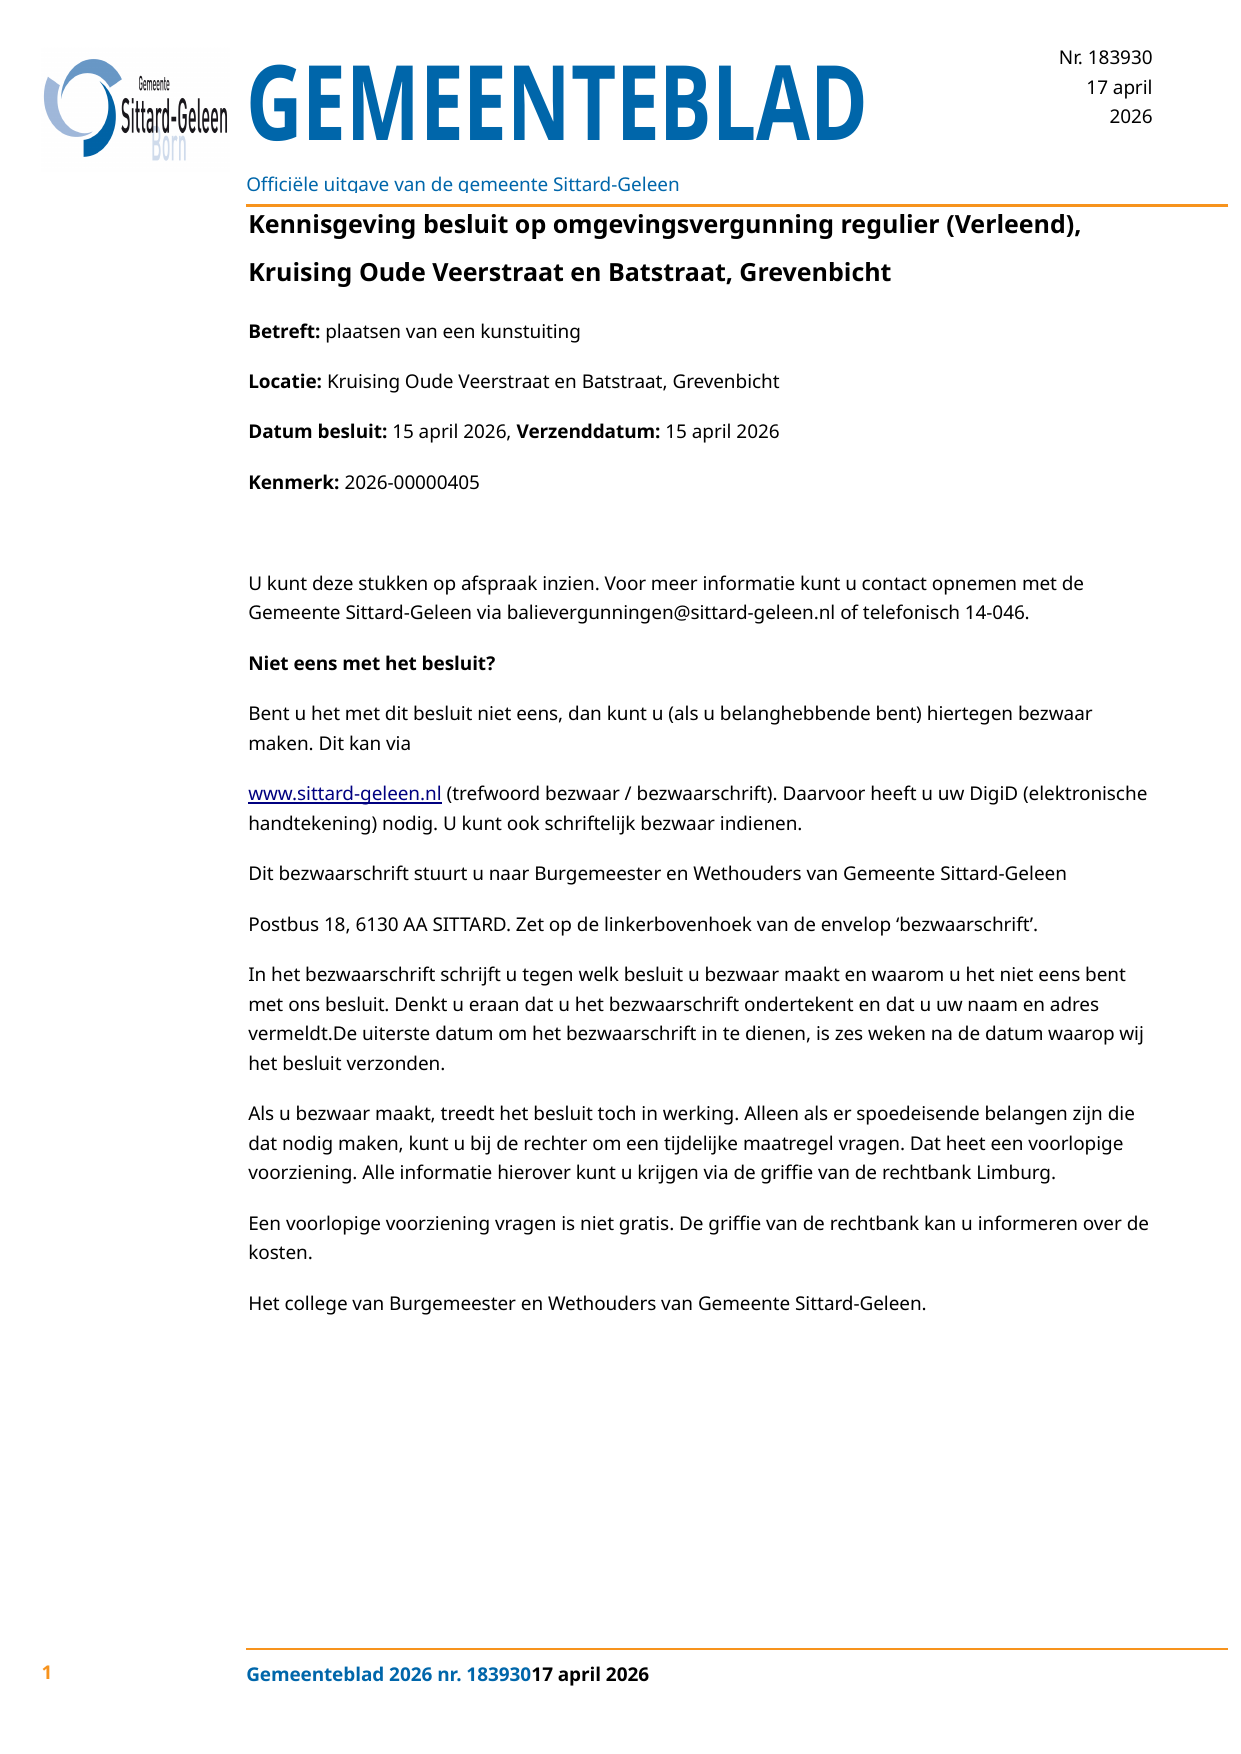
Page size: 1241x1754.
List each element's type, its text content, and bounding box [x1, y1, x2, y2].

text Als u bezwaar maakt, treedt het besluit toch in werking. Alleen als er spoedeisende belangen zijn die dat nodig maken, kunt u bij de rechter om een tijdelijke maatregel vragen. Dat heet een voorlopige voorziening. Alle informatie hierover kunt u krijgen via de griffie van de rechtbank Limburg. [248, 1100, 1152, 1185]
text Kenmerk: 2026-00000405 [248, 469, 1152, 495]
text Het college van Burgemeester en Wethouders van Gemeente Sittard-Geleen. [248, 1290, 1152, 1316]
text Betreft: plaatsen van een kunstuiting [248, 318, 1152, 344]
text www.sittard-geleen.nl (trefwoord bezwaar / bezwaarschrift). Daarvoor heeft u uw DigiD (elektronische handtekening) nodig. U kunt ook schriftelijk bezwaar indienen. [248, 780, 1152, 836]
text U kunt deze stukken op afspraak inzien. Voor meer informatie kunt u contact opnemen met de Gemeente Sittard-Geleen via balievergunningen@sittard-geleen.nl of telefonisch 14-046. [248, 570, 1152, 625]
text Datum besluit: 15 april 2026, Verzenddatum: 15 april 2026 [248, 419, 1152, 444]
text Dit bezwaarschrift stuurt u naar Burgemeester en Wethouders van Gemeente Sittard-Geleen [248, 860, 1152, 886]
text Postbus 18, 6130 AA SITTARD. Zet op de linkerbovenhoek van de envelop ‘bezwaarschrift’. [248, 911, 1152, 937]
text Een voorlopige voorziening vragen is niet gratis. De griffie van de rechtbank kan u informeren over de kosten. [248, 1210, 1152, 1265]
text Kennisgeving besluit op omgevingsvergunning regulier (Verleend), Kruising Oude Veerstraat en Batstraat, Grevenbicht [248, 207, 1152, 288]
picture [41, 47, 231, 172]
text Bent u het met dit besluit niet eens, dan kunt u (als u belanghebbende bent) hiertegen bezwaar maken. Dit kan via [248, 700, 1152, 756]
text Locatie: Kruising Oude Veerstraat en Batstraat, Grevenbicht [248, 368, 1152, 394]
text Niet eens met het besluit? [248, 650, 1152, 676]
text In het bezwaarschrift schrijft u tegen welk besluit u bezwaar maakt en waarom u het niet eens bent met ons besluit. Denkt u eraan dat u het bezwaarschrift ondertekent en dat u uw naam en adres vermeldt.De uiterste datum om het bezwaarschrift in te dienen, is zes weken na de datum waarop wij het besluit verzonden. [248, 961, 1152, 1076]
